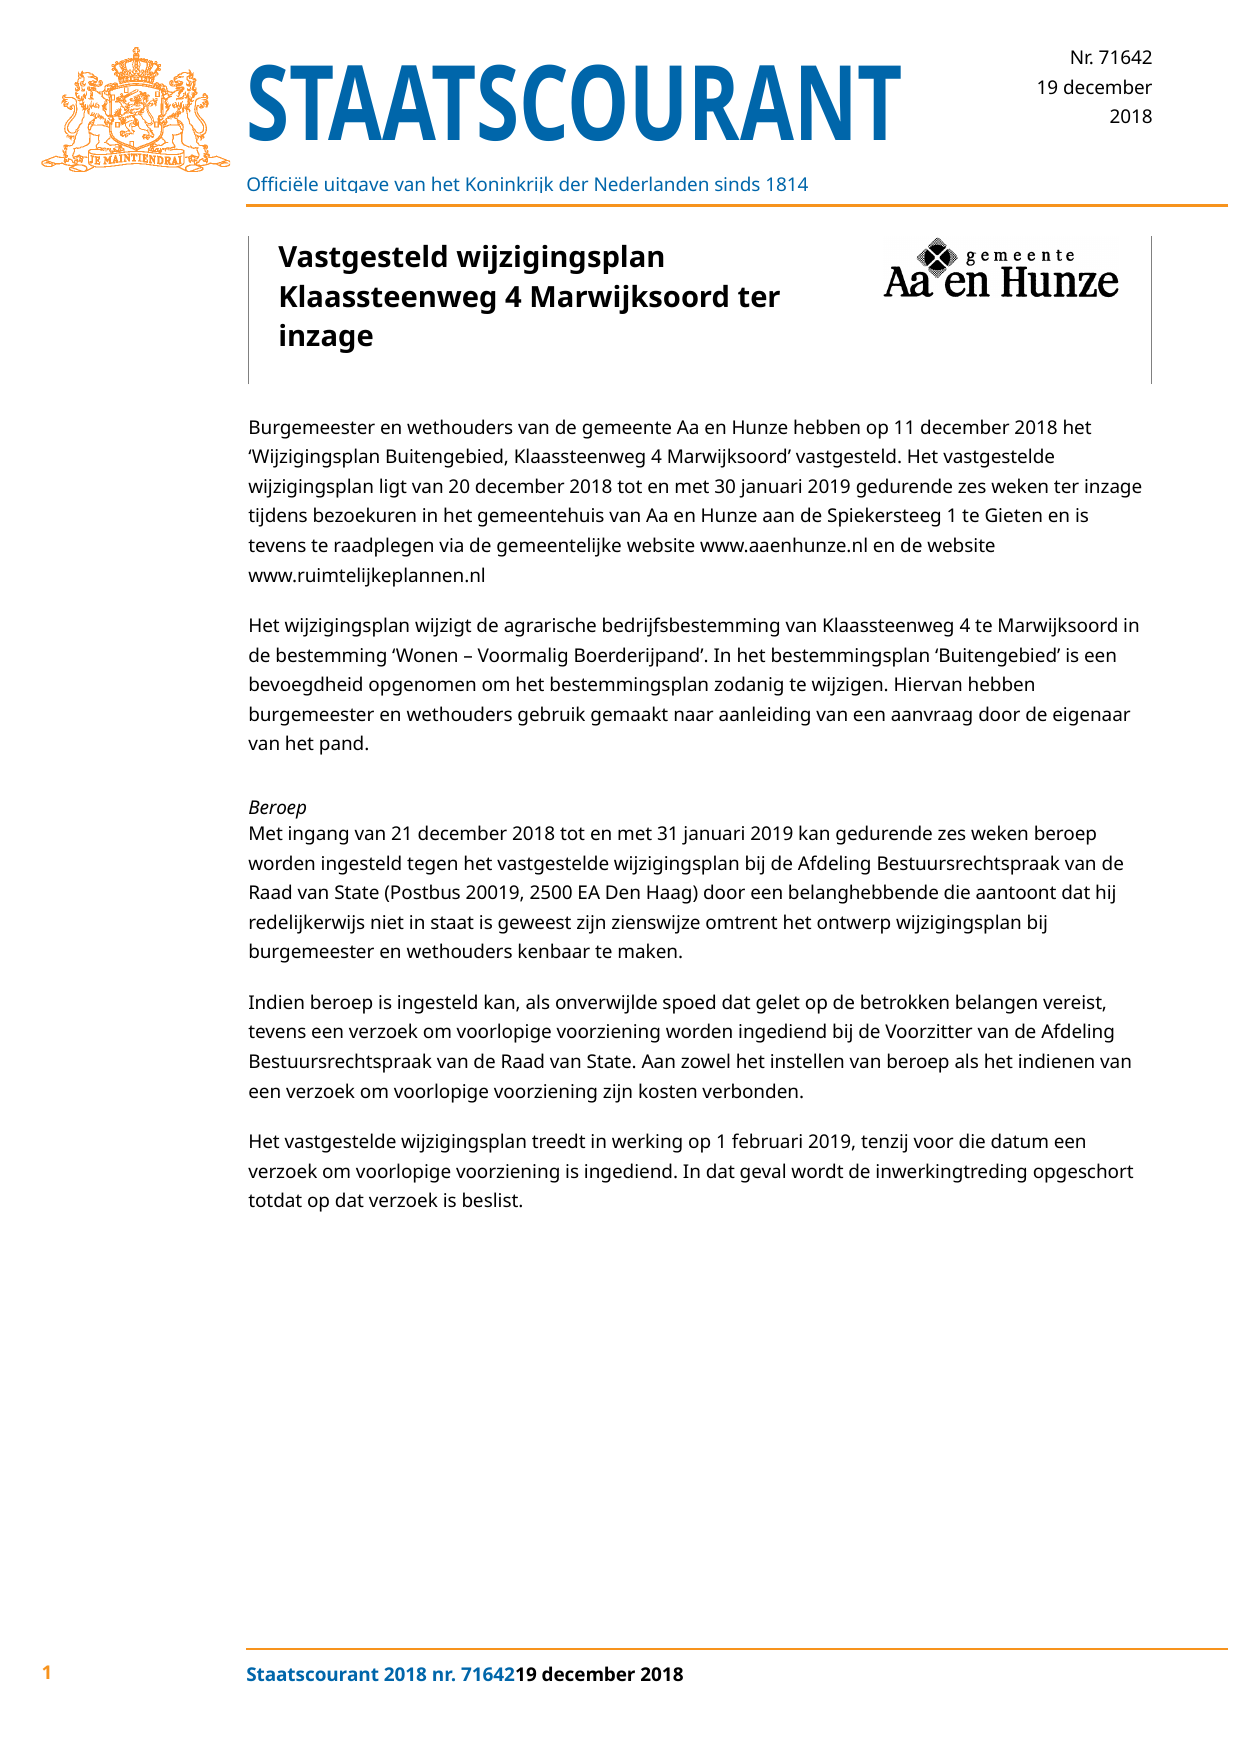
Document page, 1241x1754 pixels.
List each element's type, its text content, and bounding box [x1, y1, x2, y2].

text Het vastgestelde wijzigingsplan treedt in werking op 1 februari 2019, tenzij voor die datum een verzoek om voorlopige voorziening is ingediend. In dat geval wordt de inwerkingtreding opgeschort totdat op dat verzoek is beslist. [248, 1128, 1152, 1213]
picture [41, 47, 231, 172]
text Indien beroep is ingesteld kan, als onverwijlde spoed dat gelet op de betrokken belangen vereist, tevens een verzoek om voorlopige voorziening worden ingediend bij de Voorzitter van de Afdeling Bestuursrechtspraak van de Raad van State. Aan zowel het instellen van beroep als het indienen van een verzoek om voorlopige voorziening zijn kosten verbonden. [248, 989, 1152, 1103]
text Beroep [248, 794, 1152, 820]
picture [882, 236, 1119, 298]
table_header Vastgesteld wijzigingsplan Klaassteenweg 4 Marwijksoord ter inzage [249, 236, 850, 384]
table_header [850, 236, 1151, 384]
text Het wijzigingsplan wijzigt de agrarische bedrijfsbestemming van Klaassteenweg 4 te Marwijksoord in de bestemming ‘Wonen – Voormalig Boerderijpand’. In het bestemmingsplan ‘Buitengebied’ is een bevoegdheid opgenomen om het bestemmingsplan zodanig te wijzigen. Hiervan hebben burgemeester en wethouders gebruik gemaakt naar aanleiding van een aanvraag door de eigenaar van het pand. [248, 612, 1152, 756]
text Met ingang van 21 december 2018 tot en met 31 januari 2019 kan gedurende zes weken beroep worden ingesteld tegen het vastgestelde wijzigingsplan bij de Afdeling Bestuursrechtspraak van de Raad van State (Postbus 20019, 2500 EA Den Haag) door een belanghebbende die aantoont dat hij redelijkerwijs niet in staat is geweest zijn zienswijze omtrent het ontwerp wijzigingsplan bij burgemeester en wethouders kenbaar te maken. [248, 820, 1152, 964]
text Burgemeester en wethouders van de gemeente Aa en Hunze hebben op 11 december 2018 het ‘Wijzigingsplan Buitengebied, Klaassteenweg 4 Marwijksoord’ vastgesteld. Het vastgestelde wijzigingsplan ligt van 20 december 2018 tot en met 30 januari 2019 gedurende zes weken ter inzage tijdens bezoekuren in het gemeentehuis van Aa en Hunze aan de Spiekersteeg 1 te Gieten en is tevens te raadplegen via de gemeentelijke website www.aaenhunze.nl en de website www.ruimtelijkeplannen.nl [248, 414, 1152, 588]
